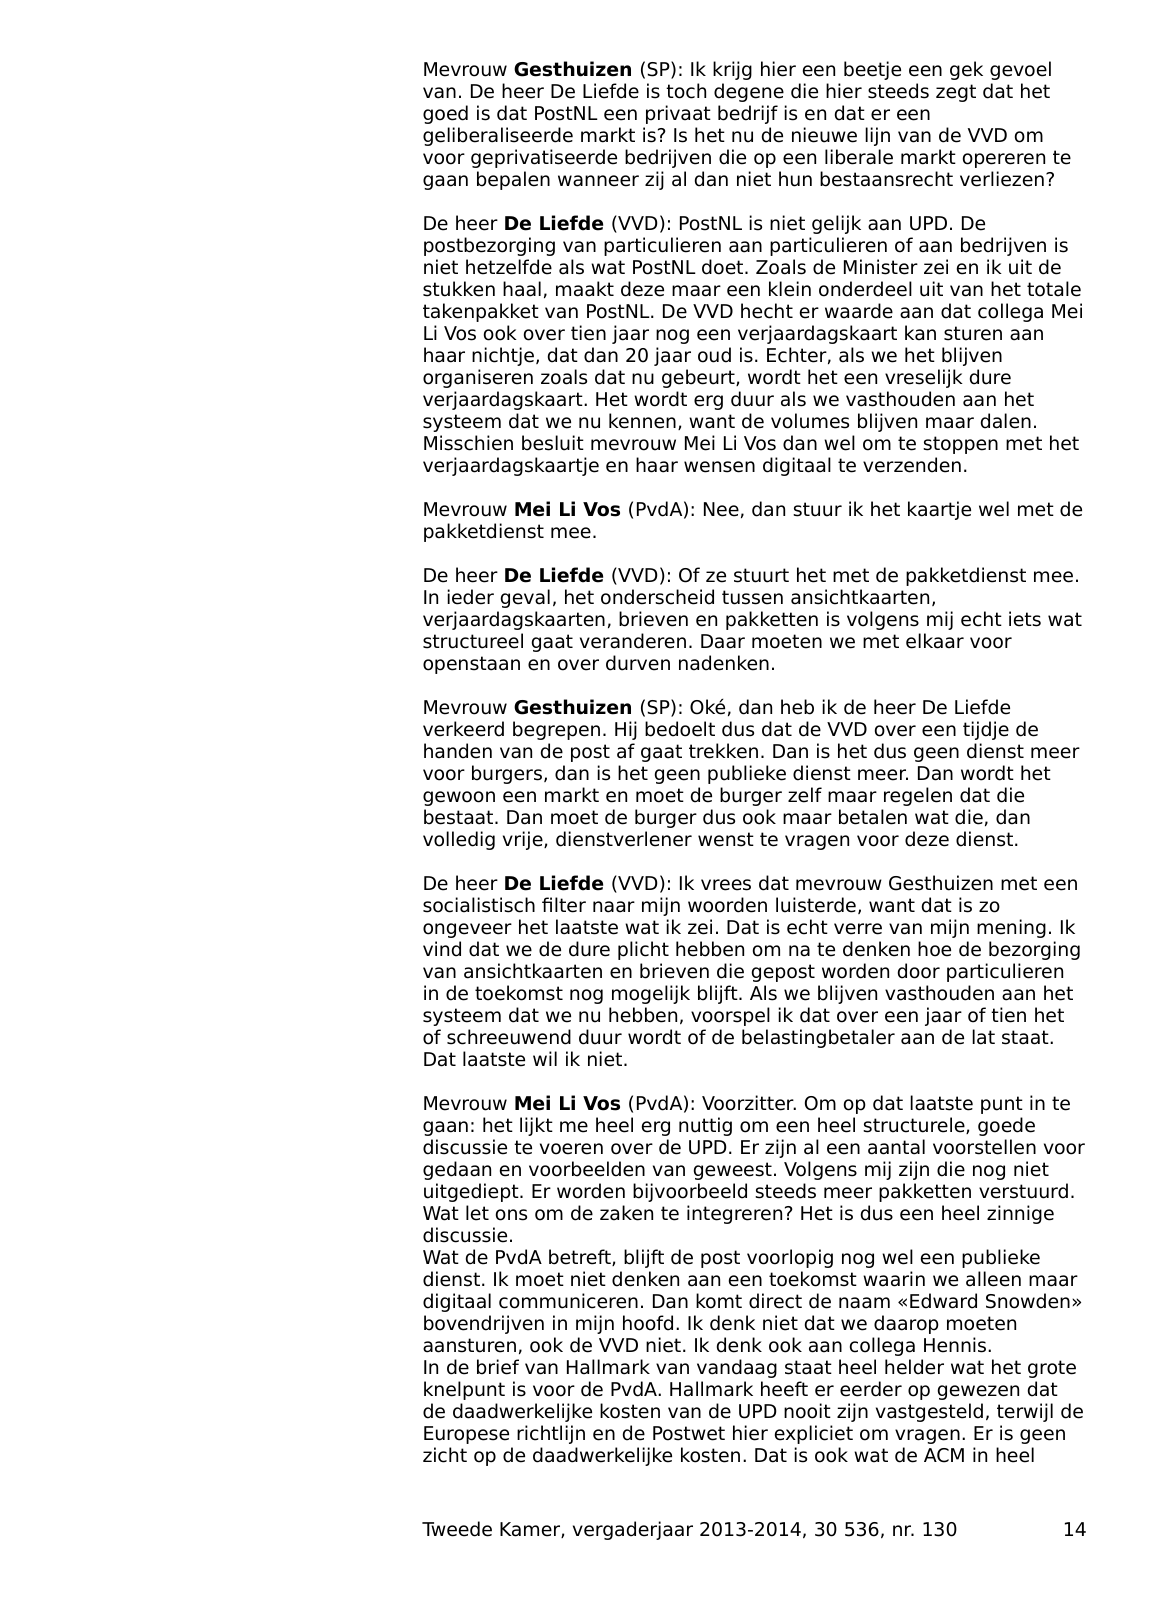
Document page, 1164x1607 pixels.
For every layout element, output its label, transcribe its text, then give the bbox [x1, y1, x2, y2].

text De heer De Liefde (VVD): PostNL is niet gelijk aan UPD. De postbezorging van particulieren aan particulieren of aan bedrijven is niet hetzelfde als wat PostNL doet. Zoals de Minister zei en ik uit de stukken haal, maakt deze maar een klein onderdeel uit van het totale takenpakket van PostNL. De VVD hecht er waarde aan dat collega Mei Li Vos ook over tien jaar nog een verjaardagskaart kan sturen aan haar nichtje, dat dan 20 jaar oud is. Echter, als we het blijven organiseren zoals dat nu gebeurt, wordt het een vreselijk dure verjaardagskaart. Het wordt erg duur als we vasthouden aan het systeem dat we nu kennen, want de volumes blijven maar dalen. Misschien besluit mevrouw Mei Li Vos dan wel om te stoppen met het verjaardagskaartje en haar wensen digitaal te verzenden. [422, 213, 1087, 477]
text Mevrouw Gesthuizen (SP): Oké, dan heb ik de heer De Liefde verkeerd begrepen. Hij bedoelt dus dat de VVD over een tijdje de handen van de post af gaat trekken. Dan is het dus geen dienst meer voor burgers, dan is het geen publieke dienst meer. Dan wordt het gewoon een markt en moet de burger zelf maar regelen dat die bestaat. Dan moet de burger dus ook maar betalen wat die, dan volledig vrije, dienstverlener wenst te vragen voor deze dienst. [422, 697, 1087, 851]
text Mevrouw Mei Li Vos (PvdA): Nee, dan stuur ik het kaartje wel met de pakketdienst mee. [422, 499, 1087, 543]
text Wat de PvdA betreft, blijft de post voorlopig nog wel een publieke dienst. Ik moet niet denken aan een toekomst waarin we alleen maar digitaal communiceren. Dan komt direct de naam «Edward Snowden» bovendrijven in mijn hoofd. Ik denk niet dat we daarop moeten aansturen, ook de VVD niet. Ik denk ook aan collega Hennis. [422, 1247, 1087, 1357]
text Mevrouw Gesthuizen (SP): Ik krijg hier een beetje een gek gevoel van. De heer De Liefde is toch degene die hier steeds zegt dat het goed is dat PostNL een privaat bedrijf is en dat er een geliberaliseerde markt is? Is het nu de nieuwe lijn van de VVD om voor geprivatiseerde bedrijven die op een liberale markt opereren te gaan bepalen wanneer zij al dan niet hun bestaansrecht verliezen? [422, 59, 1087, 191]
text In de brief van Hallmark van vandaag staat heel helder wat het grote knelpunt is voor de PvdA. Hallmark heeft er eerder op gewezen dat de daadwerkelijke kosten van de UPD nooit zijn vastgesteld, terwijl de Europese richtlijn en de Postwet hier expliciet om vragen. Er is geen zicht op de daadwerkelijke kosten. Dat is ook wat de ACM in heel [422, 1357, 1087, 1467]
text De heer De Liefde (VVD): Ik vrees dat mevrouw Gesthuizen met een socialistisch filter naar mijn woorden luisterde, want dat is zo ongeveer het laatste wat ik zei. Dat is echt verre van mijn mening. Ik vind dat we de dure plicht hebben om na te denken hoe de bezorging van ansichtkaarten en brieven die gepost worden door particulieren in de toekomst nog mogelijk blijft. Als we blijven vasthouden aan het systeem dat we nu hebben, voorspel ik dat over een jaar of tien het of schreeuwend duur wordt of de belastingbetaler aan de lat staat. Dat laatste wil ik niet. [422, 873, 1087, 1071]
text Mevrouw Mei Li Vos (PvdA): Voorzitter. Om op dat laatste punt in te gaan: het lijkt me heel erg nuttig om een heel structurele, goede discussie te voeren over de UPD. Er zijn al een aantal voorstellen voor gedaan en voorbeelden van geweest. Volgens mij zijn die nog niet uitgediept. Er worden bijvoorbeeld steeds meer pakketten verstuurd. Wat let ons om de zaken te integreren? Het is dus een heel zinnige discussie. [422, 1093, 1087, 1247]
text De heer De Liefde (VVD): Of ze stuurt het met de pakketdienst mee. In ieder geval, het onderscheid tussen ansichtkaarten, verjaardagskaarten, brieven en pakketten is volgens mij echt iets wat structureel gaat veranderen. Daar moeten we met elkaar voor openstaan en over durven nadenken. [422, 565, 1087, 675]
